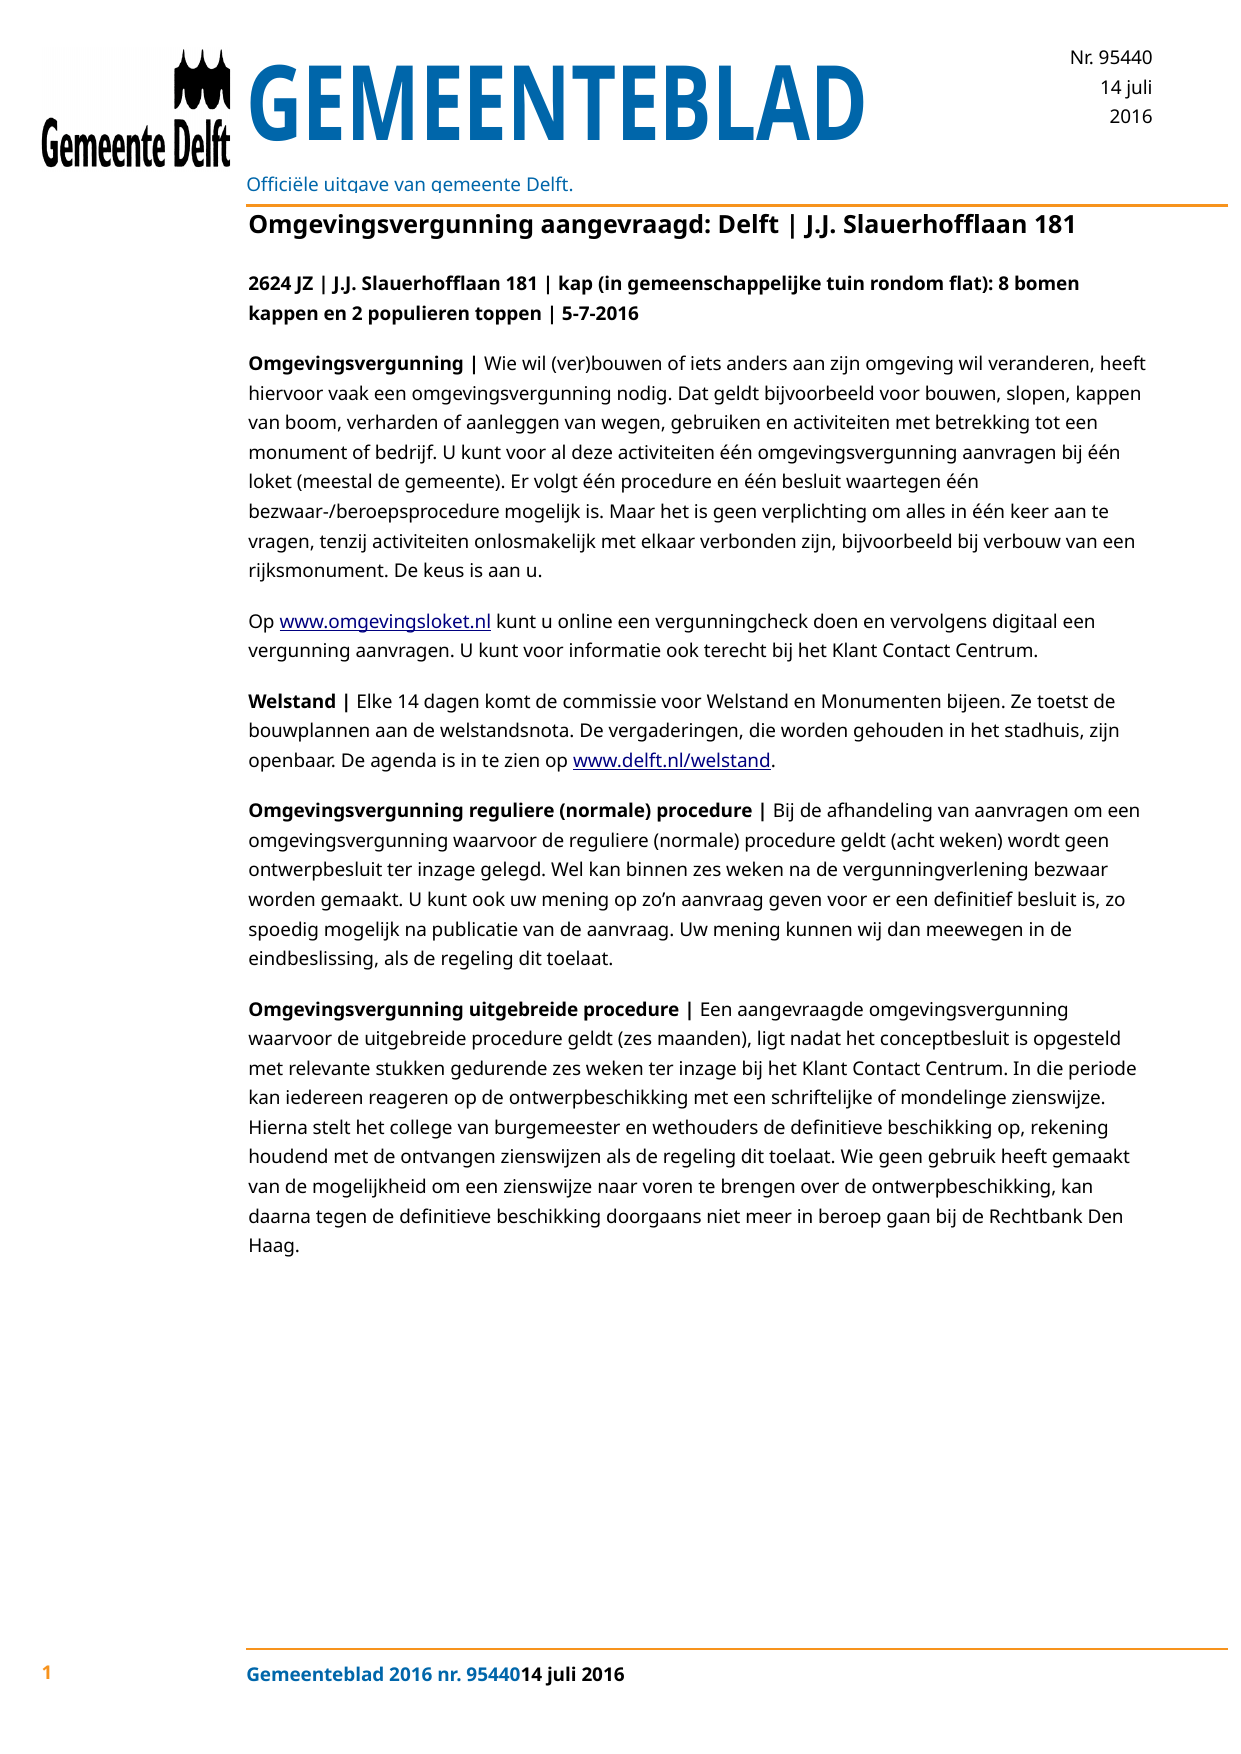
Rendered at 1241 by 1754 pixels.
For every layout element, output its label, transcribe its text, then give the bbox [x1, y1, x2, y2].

text Op www.omgevingsloket.nl kunt u online een vergunningcheck doen en vervolgens digitaal een vergunning aanvragen. U kunt voor informatie ook terecht bij het Klant Contact Centrum. [248, 608, 1152, 663]
text Welstand | Elke 14 dagen komt de commissie voor Welstand en Monumenten bijeen. Ze toetst de bouwplannen aan de welstandsnota. De vergaderingen, die worden gehouden in het stadhuis, zijn openbaar. De agenda is in te zien op www.delft.nl/welstand. [248, 688, 1152, 773]
text Omgevingsvergunning uitgebreide procedure | Een aangevraagde omgevingsvergunning waarvoor de uitgebreide procedure geldt (zes maanden), ligt nadat het conceptbesluit is opgesteld met relevante stukken gedurende zes weken ter inzage bij het Klant Contact Centrum. In die periode kan iedereen reageren op de ontwerpbeschikking met een schriftelijke of mondelinge zienswijze. Hierna stelt het college van burgemeester en wethouders de definitieve beschikking op, rekening houdend met de ontvangen zienswijzen als de regeling dit toelaat. Wie geen gebruik heeft gemaakt van de mogelijkheid om een zienswijze naar voren te brengen over de ontwerpbeschikking, kan daarna tegen de definitieve beschikking doorgaans niet meer in beroep gaan bij de Rechtbank Den Haag. [248, 996, 1152, 1258]
text Omgevingsvergunning reguliere (normale) procedure | Bij de afhandeling van aanvragen om een omgevingsvergunning waarvoor de reguliere (normale) procedure geldt (acht weken) wordt geen ontwerpbesluit ter inzage gelegd. Wel kan binnen zes weken na de vergunningverlening bezwaar worden gemaakt. U kunt ook uw mening op zo’n aanvraag geven voor er een definitief besluit is, zo spoedig mogelijk na publicatie van de aanvraag. Uw mening kunnen wij dan meewegen in de eindbeslissing, als de regeling dit toelaat. [248, 797, 1152, 971]
text Omgevingsvergunning | Wie wil (ver)bouwen of iets anders aan zijn omgeving wil veranderen, heeft hiervoor vaak een omgevingsvergunning nodig. Dat geldt bijvoorbeeld voor bouwen, slopen, kappen van boom, verharden of aanleggen van wegen, gebruiken en activiteiten met betrekking tot een monument of bedrijf. U kunt voor al deze activiteiten één omgevingsvergunning aanvragen bij één loket (meestal de gemeente). Er volgt één procedure en één besluit waartegen één bezwaar-/beroepsprocedure mogelijk is. Maar het is geen verplichting om alles in één keer aan te vragen, tenzij activiteiten onlosmakelijk met elkaar verbonden zijn, bijvoorbeeld bij verbouw van een rijksmonument. De keus is aan u. [248, 350, 1152, 583]
text 2624 JZ | J.J. Slauerhofflaan 181 | kap (in gemeenschappelijke tuin rondom flat): 8 bomen kappen en 2 populieren toppen | 5-7-2016 [248, 270, 1152, 326]
picture [41, 47, 231, 172]
text Omgevingsvergunning aangevraagd: Delft | J.J. Slauerhofflaan 181 [248, 207, 1152, 241]
